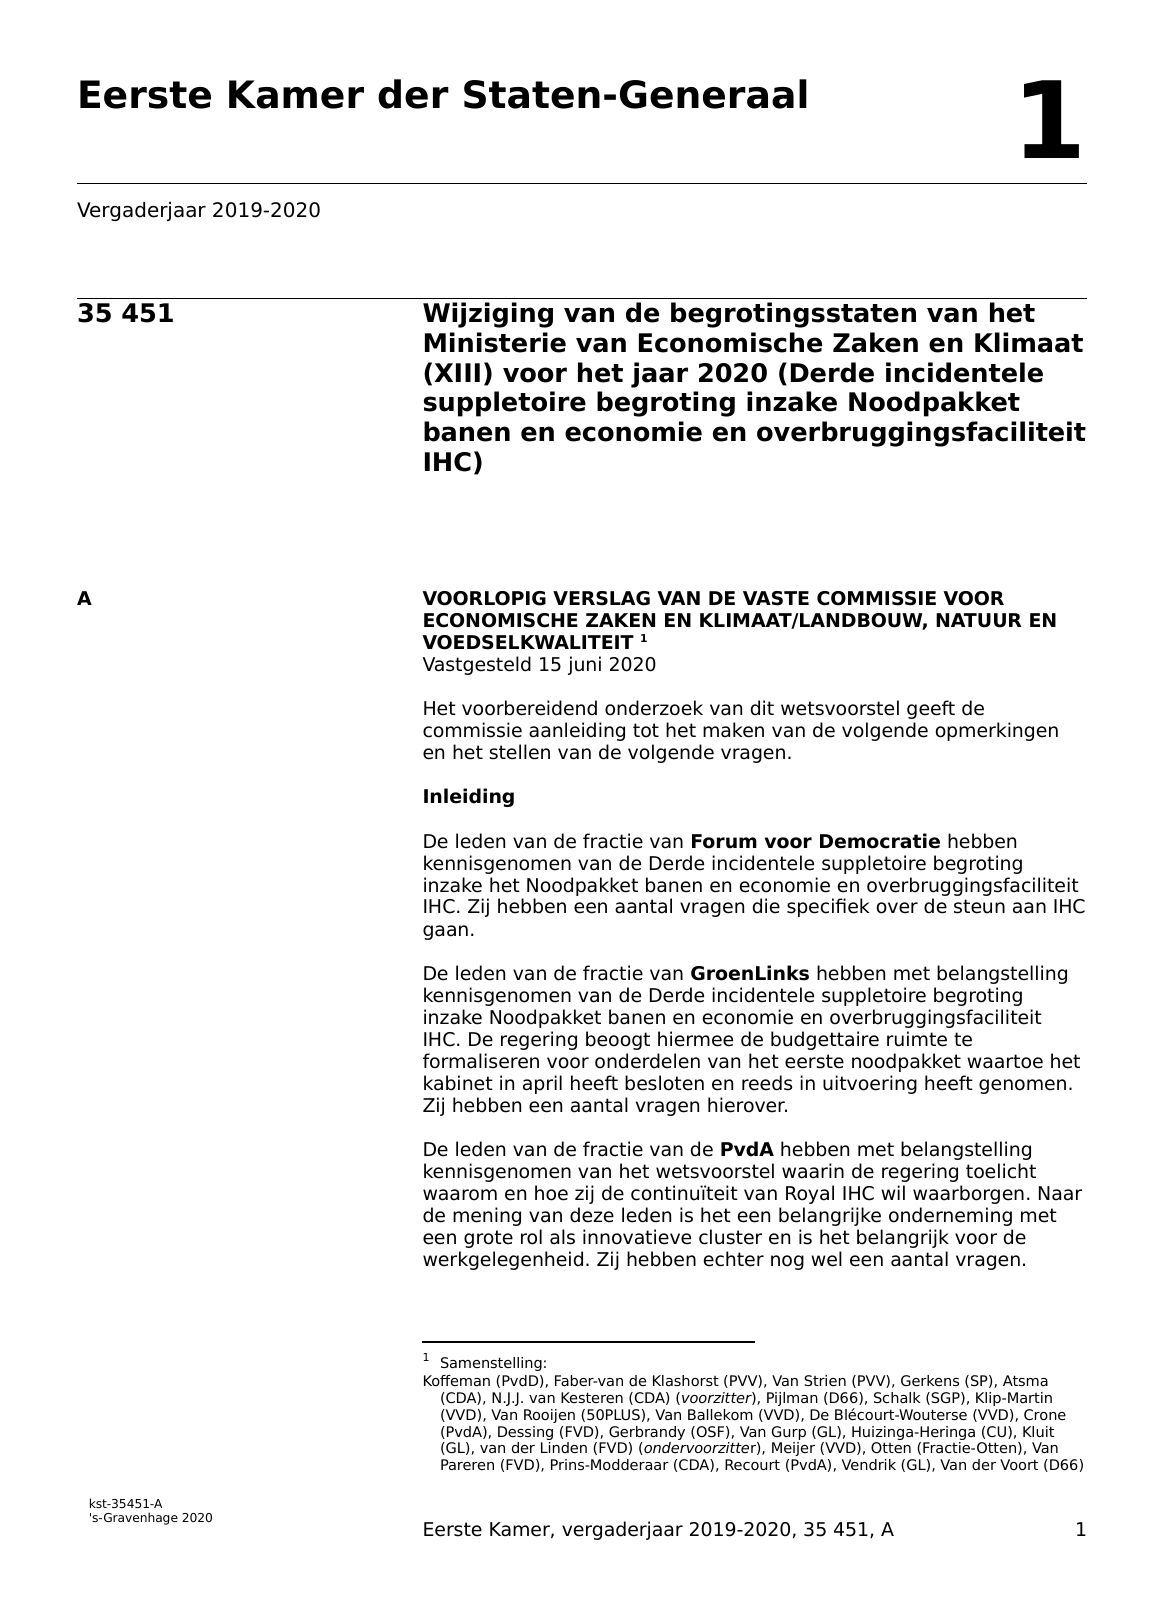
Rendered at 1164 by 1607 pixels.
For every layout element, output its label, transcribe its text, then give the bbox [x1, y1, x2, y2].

subtitle A VOORLOPIG VERSLAG VAN DE VASTE COMMISSIE VOOR ECONOMISCHE ZAKEN EN KLIMAAT/LANDBOUW, NATUUR EN VOEDSELKWALITEIT [77, 588, 1087, 654]
text De leden van de fractie van de PvdA hebben met belangstelling kennisgenomen van het wetsvoorstel waarin de regering toelicht waarom en hoe zij de continuïteit van Royal IHC wil waarborgen. Naar de mening van deze leden is het een belangrijke onderneming met een grote rol als innovatieve cluster en is het belangrijk voor de werkgelegenheid. Zij hebben echter nog wel een aantal vragen. [422, 1139, 1087, 1271]
text Koffeman (PvdD), Faber-van de Klashorst (PVV), Van Strien (PVV), Gerkens (SP), Atsma (CDA), N.J.J. van Kesteren (CDA) (voorzitter), Pijlman (D66), Schalk (SGP), Klip-Martin (VVD), Van Rooijen (50PLUS), Van Ballekom (VVD), De Blécourt-Wouterse (VVD), Crone (PvdA), Dessing (FVD), Gerbrandy (OSF), Van Gurp (GL), Huizinga-Heringa (CU), Kluit (GL), van der Linden (FVD) (ondervoorzitter), Meijer (VVD), Otten (Fractie-Otten), Van Pareren (FVD), Prins-Modderaar (CDA), Recourt (PvdA), Vendrik (GL), Van der Voort (D66) [422, 1373, 1087, 1474]
table_cell Vergaderjaar 2019-2020 [77, 184, 1087, 298]
text Samenstelling: [422, 1351, 1087, 1373]
text De leden van de fractie van GroenLinks hebben met belangstelling kennisgenomen van de Derde incidentele suppletoire begroting inzake Noodpakket banen en economie en overbruggingsfaciliteit IHC. De regering beoogt hiermee de budgettaire ruimte te formaliseren voor onderdelen van het eerste noodpakket waartoe het kabinet in april heeft besloten en reeds in uitvoering heeft genomen. Zij hebben een aantal vragen hierover. [422, 963, 1087, 1116]
table_header 1 [886, 59, 1087, 183]
text 's-Gravenhage 2020 [88, 1511, 323, 1525]
subtitle 35 451 Wijziging van de begrotingsstaten van het Ministerie van Economische Zaken en Klimaat (XIII) voor het jaar 2020 (Derde incidentele suppletoire begroting inzake Noodpakket banen en economie en overbruggingsfaciliteit IHC) [77, 299, 1087, 477]
text Het voorbereidend onderzoek van dit wetsvoorstel geeft de commissie aanleiding tot het maken van de volgende opmerkingen en het stellen van de volgende vragen. [422, 698, 1087, 764]
text Vastgesteld 15 juni 2020 [422, 654, 1087, 676]
text De leden van de fractie van Forum voor Democratie hebben kennisgenomen van de Derde incidentele suppletoire begroting inzake het Noodpakket banen en economie en overbruggingsfaciliteit IHC. Zij hebben een aantal vragen die specifiek over de steun aan IHC gaan. [422, 831, 1087, 940]
text kst-35451-A [88, 1497, 323, 1511]
subtitle Inleiding [422, 786, 1087, 808]
table_header Eerste Kamer der Staten-Generaal [77, 59, 886, 183]
